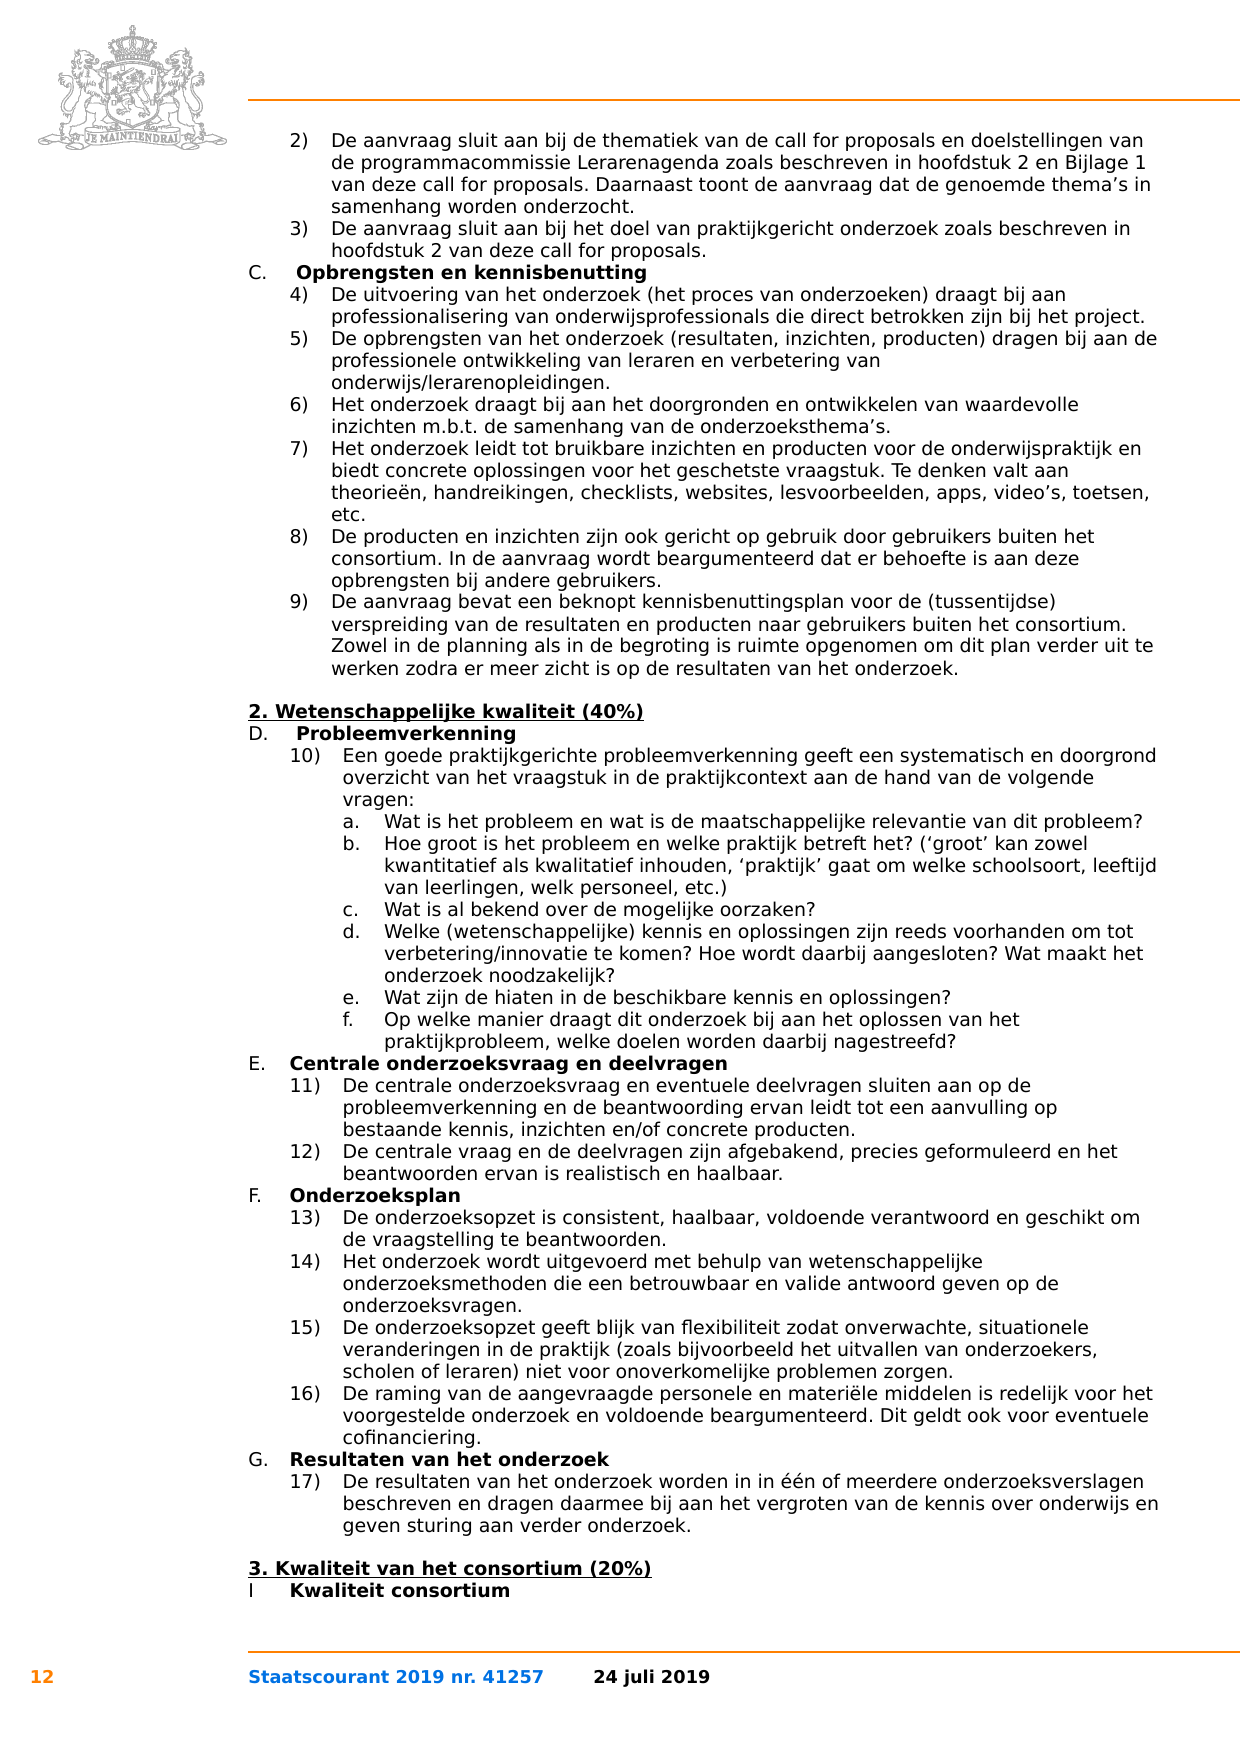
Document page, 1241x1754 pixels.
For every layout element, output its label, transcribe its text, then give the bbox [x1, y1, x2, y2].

text 13) De onderzoeksopzet is consistent, haalbaar, voldoende verantwoord en geschikt om de vraagstelling te beantwoorden. [289, 1207, 1163, 1251]
text G. Resultaten van het onderzoek [248, 1448, 1163, 1471]
text D. Probleemverkenning [248, 723, 1163, 745]
text 8) De producten en inzichten zijn ook gericht op gebruik door gebruikers buiten het consortium. In de aanvraag wordt beargumenteerd dat er behoefte is aan deze opbrengsten bij andere gebruikers. [289, 526, 1163, 591]
subtitle 3. Kwaliteit van het consortium (20%) [248, 1558, 1163, 1580]
text 11) De centrale onderzoeksvraag en eventuele deelvragen sluiten aan op de probleemverkenning en de beantwoording ervan leidt tot een aanvulling op bestaande kennis, inzichten en/of concrete producten. [289, 1075, 1163, 1141]
text d. Welke (wetenschappelijke) kennis en oplossingen zijn reeds voorhanden om tot verbetering/innovatie te komen? Hoe wordt daarbij aangesloten? Wat maakt het onderzoek noodzakelijk? [342, 921, 1163, 987]
text b. Hoe groot is het probleem en welke praktijk betreft het? (‘groot’ kan zowel kwantitatief als kwalitatief inhouden, ‘praktijk’ gaat om welke schoolsoort, leeftijd van leerlingen, welk personeel, etc.) [342, 833, 1163, 899]
text 10) Een goede praktijkgerichte probleemverkenning geeft een systematisch en doorgrond overzicht van het vraagstuk in de praktijkcontext aan de hand van de volgende vragen: [289, 745, 1163, 811]
text C. Opbrengsten en kennisbenutting [248, 262, 1163, 284]
text I Kwaliteit consortium [248, 1580, 1163, 1602]
subtitle 2. Wetenschappelijke kwaliteit (40%) [248, 701, 1163, 723]
text 5) De opbrengsten van het onderzoek (resultaten, inzichten, producten) dragen bij aan de professionele ontwikkeling van leraren en verbetering van onderwijs/lerarenopleidingen. [289, 328, 1163, 394]
text 15) De onderzoeksopzet geeft blijk van flexibiliteit zodat onverwachte, situationele veranderingen in de praktijk (zoals bijvoorbeeld het uitvallen van onderzoekers, scholen of leraren) niet voor onoverkomelijke problemen zorgen. [289, 1317, 1163, 1383]
text 6) Het onderzoek draagt bij aan het doorgronden en ontwikkelen van waardevolle inzichten m.b.t. de samenhang van de onderzoeksthema’s. [289, 394, 1163, 438]
text 2) De aanvraag sluit aan bij de thematiek van de call for proposals en doelstellingen van de programmacommissie Lerarenagenda zoals beschreven in hoofdstuk 2 en Bijlage 1 van deze call for proposals. Daarnaast toont de aanvraag dat de genoemde thema’s in samenhang worden onderzocht. [289, 130, 1163, 218]
text E. Centrale onderzoeksvraag en deelvragen [248, 1053, 1163, 1075]
picture [38, 25, 227, 150]
text e. Wat zijn de hiaten in de beschikbare kennis en oplossingen? [342, 987, 1163, 1009]
text 12) De centrale vraag en de deelvragen zijn afgebakend, precies geformuleerd en het beantwoorden ervan is realistisch en haalbaar. [289, 1141, 1163, 1185]
text 3) De aanvraag sluit aan bij het doel van praktijkgericht onderzoek zoals beschreven in hoofdstuk 2 van deze call for proposals. [289, 218, 1163, 262]
text f. Op welke manier draagt dit onderzoek bij aan het oplossen van het praktijkprobleem, welke doelen worden daarbij nagestreefd? [342, 1009, 1163, 1053]
text F. Onderzoeksplan [248, 1185, 1163, 1207]
text a. Wat is het probleem en wat is de maatschappelijke relevantie van dit probleem? [342, 811, 1163, 833]
text 14) Het onderzoek wordt uitgevoerd met behulp van wetenschappelijke onderzoeksmethoden die een betrouwbaar en valide antwoord geven op de onderzoeksvragen. [289, 1251, 1163, 1317]
text c. Wat is al bekend over de mogelijke oorzaken? [342, 899, 1163, 921]
text 17) De resultaten van het onderzoek worden in in één of meerdere onderzoeksverslagen beschreven en dragen daarmee bij aan het vergroten van de kennis over onderwijs en geven sturing aan verder onderzoek. [289, 1471, 1163, 1536]
text 4) De uitvoering van het onderzoek (het proces van onderzoeken) draagt bij aan professionalisering van onderwijsprofessionals die direct betrokken zijn bij het project. [289, 284, 1163, 328]
text 16) De raming van de aangevraagde personele en materiële middelen is redelijk voor het voorgestelde onderzoek en voldoende beargumenteerd. Dit geldt ook voor eventuele cofinanciering. [289, 1383, 1163, 1448]
text 7) Het onderzoek leidt tot bruikbare inzichten en producten voor de onderwijspraktijk en biedt concrete oplossingen voor het geschetste vraagstuk. Te denken valt aan theorieën, handreikingen, checklists, websites, lesvoorbeelden, apps, video’s, toetsen, etc. [289, 438, 1163, 526]
text 9) De aanvraag bevat een beknopt kennisbenuttingsplan voor de (tussentijdse) verspreiding van de resultaten en producten naar gebruikers buiten het consortium. Zowel in de planning als in de begroting is ruimte opgenomen om dit plan verder uit te werken zodra er meer zicht is op de resultaten van het onderzoek. [289, 591, 1163, 679]
